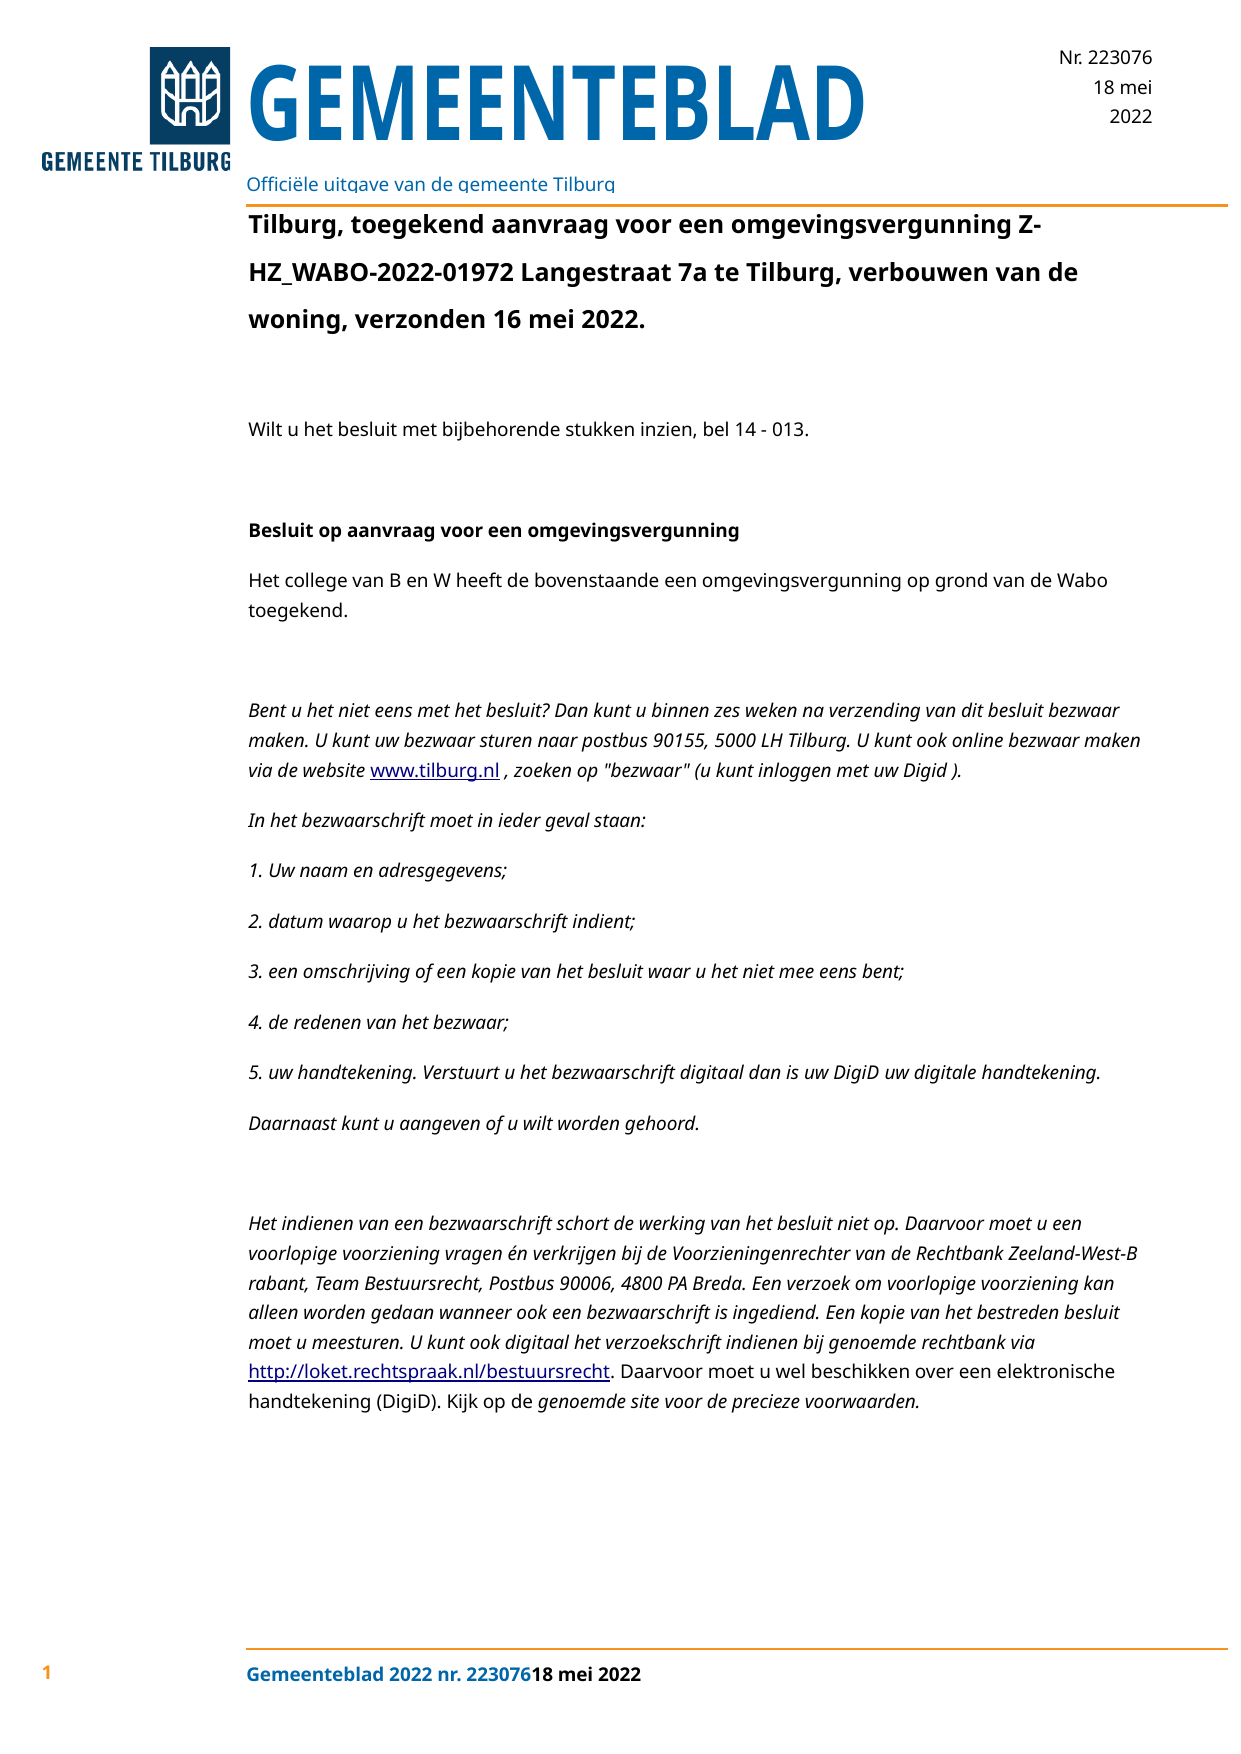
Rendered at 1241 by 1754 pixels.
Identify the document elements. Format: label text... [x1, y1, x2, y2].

text 5. uw handtekening. Verstuurt u het bezwaarschrift digitaal dan is uw DigiD uw digitale handtekening. [248, 1059, 1152, 1085]
text 4. de redenen van het bezwaar; [248, 1009, 1152, 1034]
text Tilburg, toegekend aanvraag voor een omgevingsvergunning Z-HZ_WABO-2022-01972 Langestraat 7a te Tilburg, verbouwen van de woning, verzonden 16 mei 2022. [248, 207, 1152, 336]
text Het college van B en W heeft de bovenstaande een omgevingsvergunning op grond van de Wabo toegekend. [248, 567, 1152, 622]
text 3. een omschrijving of een kopie van het besluit waar u het niet mee eens bent; [248, 958, 1152, 984]
text Het indienen van een bezwaarschrift schort de werking van het besluit niet op. Daarvoor moet u een voorlopige voorziening vragen én verkrijgen bij de Voorzieningenrechter van de Rechtbank Zeeland-West-B rabant, Team Bestuursrecht, Postbus 90006, 4800 PA Breda. Een verzoek om voorlopige voorziening kan alleen worden gedaan wanneer ook een bezwaarschrift is ingediend. Een kopie van het bestreden besluit moet u meesturen. U kunt ook digitaal het verzoekschrift indienen bij genoemde rechtbank via http://loket.rechtspraak.nl/bestuursrecht. Daarvoor moet u wel beschikken over een elektronische handtekening (DigiD). Kijk op de genoemde site voor de precieze voorwaarden. [248, 1211, 1152, 1414]
text Besluit op aanvraag voor een omgevingsvergunning [248, 517, 1152, 542]
picture [41, 47, 231, 172]
text Bent u het niet eens met het besluit? Dan kunt u binnen zes weken na verzending van dit besluit bezwaar maken. U kunt uw bezwaar sturen naar postbus 90155, 5000 LH Tilburg. U kunt ook online bezwaar maken via de website www.tilburg.nl , zoeken op "bezwaar" (u kunt inloggen met uw Digid ). [248, 698, 1152, 782]
text Daarnaast kunt u aangeven of u wilt worden gehoord. [248, 1110, 1152, 1135]
text 1. Uw naam en adresgegevens; [248, 858, 1152, 883]
text 2. datum waarop u het bezwaarschrift indient; [248, 908, 1152, 934]
text In het bezwaarschrift moet in ieder geval staan: [248, 807, 1152, 833]
text Wilt u het besluit met bijbehorende stukken inzien, bel 14 - 013. [248, 416, 1152, 442]
